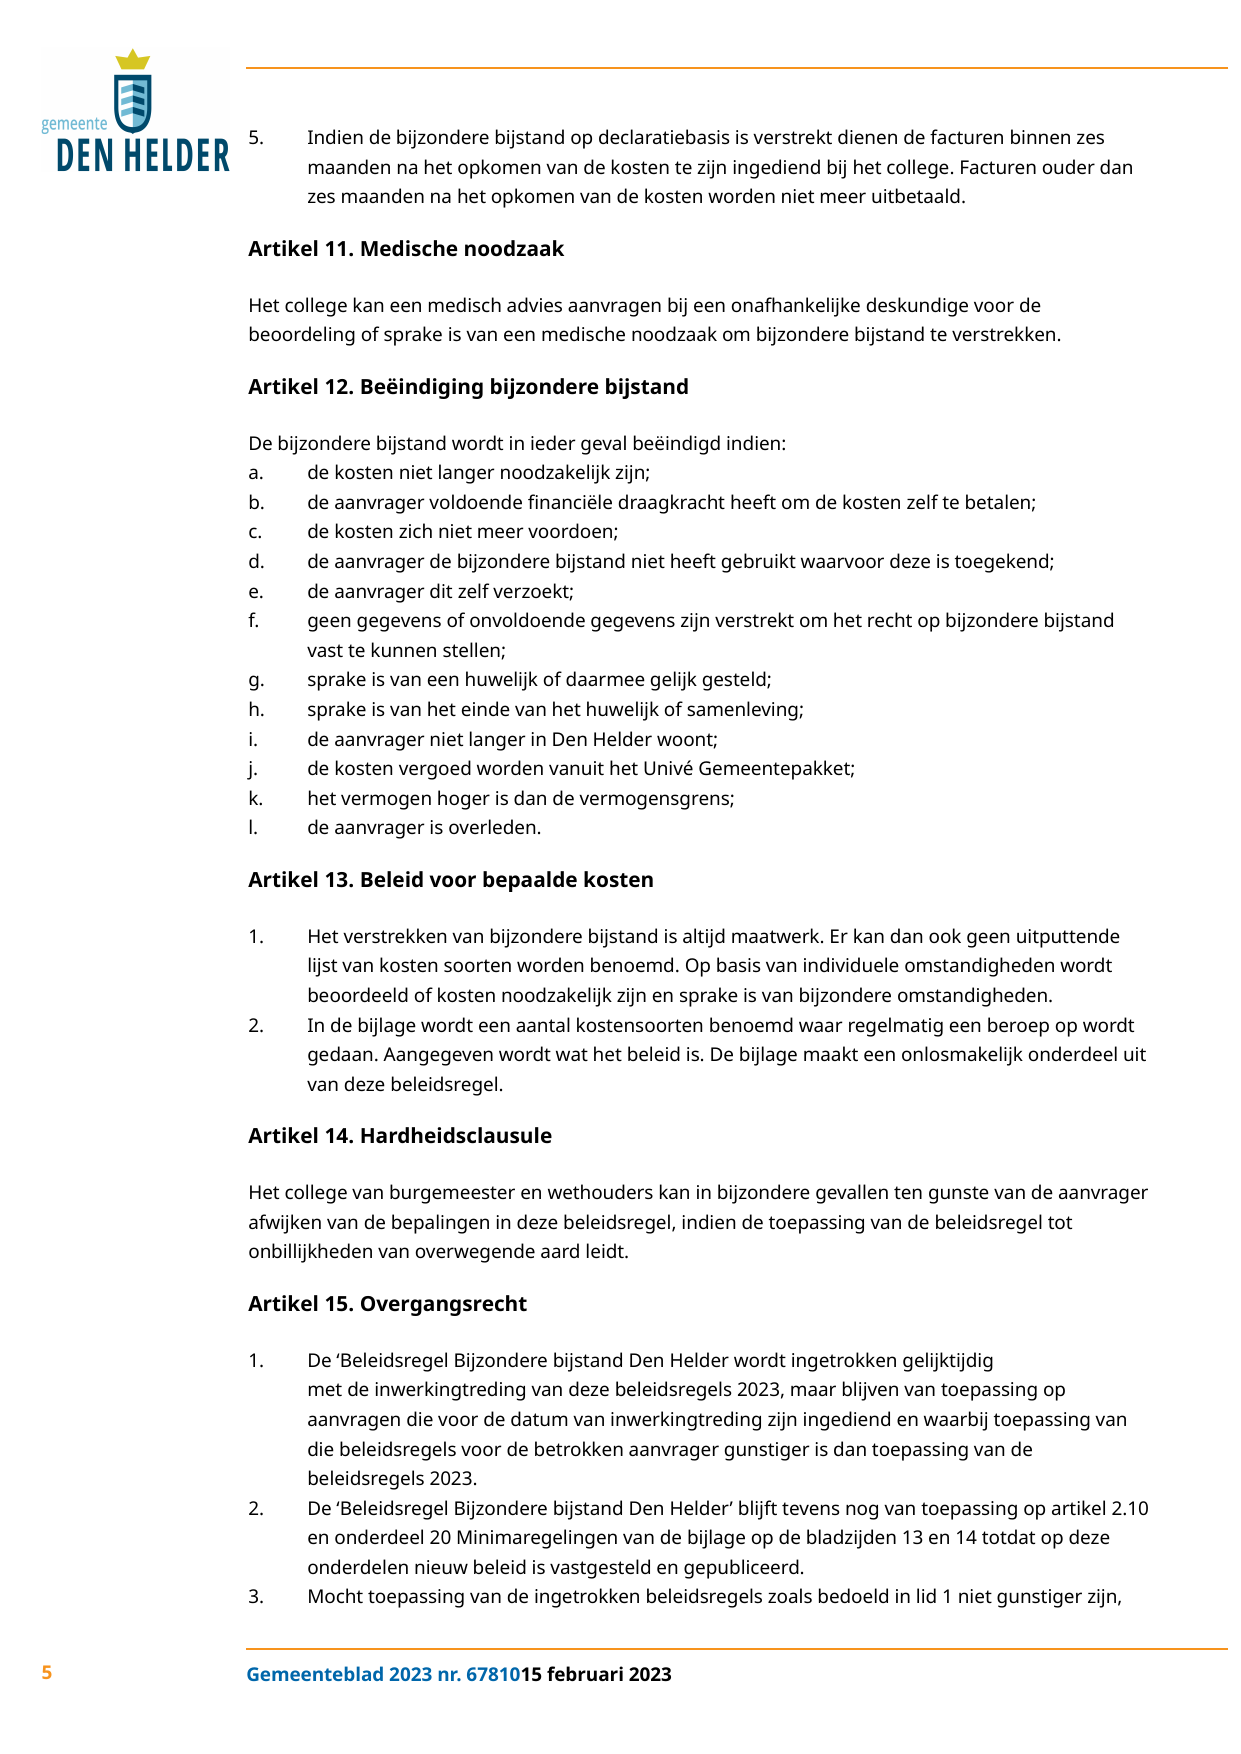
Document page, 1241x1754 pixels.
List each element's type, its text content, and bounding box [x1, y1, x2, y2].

text Artikel 14. Hardheidsclausule [248, 1121, 1152, 1150]
list In de bijlage wordt een aantal kostensoorten benoemd waar regelmatig een beroep op wordt gedaan. Aangegeven wordt wat het beleid is. De bijlage maakt een onlosmakelijk onderdeel uit van deze beleidsregel. [248, 1012, 1152, 1097]
list de aanvrager niet langer in Den Helder woont; [248, 726, 1152, 752]
text Het college van burgemeester en wethouders kan in bijzondere gevallen ten gunste van de aanvrager afwijken van de bepalingen in deze beleidsregel, indien de toepassing van de beleidsregel tot onbillijkheden van overwegende aard leidt. [248, 1179, 1152, 1264]
list De ‘Beleidsregel Bijzondere bijstand Den Helder wordt ingetrokken gelijktijdig [248, 1347, 1152, 1373]
list Mocht toepassing van de ingetrokken beleidsregels zoals bedoeld in lid 1 niet gunstiger zijn, [248, 1584, 1152, 1609]
picture [100, 154, 106, 172]
picture [63, 144, 68, 165]
list de aanvrager dit zelf verzoekt; [248, 578, 1152, 604]
list de aanvrager voldoende financiële draagkracht heeft om de kosten zelf te betalen; [248, 489, 1152, 515]
list de kosten niet langer noodzakelijk zijn; [248, 459, 1152, 485]
picture [130, 157, 135, 172]
text Artikel 11. Medische noodzaak [248, 234, 1152, 262]
list het vermogen hoger is dan de vermogensgrens; [248, 785, 1152, 811]
list geen gegevens of onvoldoende gegevens zijn verstrekt om het recht op bijzondere bijstand vast te kunnen stellen; [248, 607, 1152, 663]
text Artikel 12. Beëindiging bijzondere bijstand [248, 372, 1152, 400]
list de kosten vergoed worden vanuit het Univé Gemeentepakket; [248, 755, 1152, 781]
text Artikel 13. Beleid voor bepaalde kosten [248, 865, 1152, 893]
picture [182, 144, 187, 165]
list De ‘Beleidsregel Bijzondere bijstand Den Helder’ blijft tevens nog van toepassing op artikel 2.10 en onderdeel 20 Minimaregelingen van de bijlage op de bladzijden 13 en 14 totdat op deze onderdelen nieuw beleid is vastgesteld en gepubliceerd. [248, 1495, 1152, 1580]
list met de inwerkingtreding van deze beleidsregels 2023, maar blijven van toepassing op aanvragen die voor de datum van inwerkingtreding zijn ingediend en waarbij toepassing van die beleidsregels voor de betrokken aanvrager gunstiger is dan toepassing van de beleidsregels 2023. [248, 1377, 1152, 1491]
list Indien de bijzondere bijstand op declaratiebasis is verstrekt dienen de facturen binnen zes maanden na het opkomen van de kosten te zijn ingediend bij het college. Facturen ouder dan zes maanden na het opkomen van de kosten worden niet meer uitbetaald. [248, 124, 1152, 209]
picture [41, 47, 231, 172]
text De bijzondere bijstand wordt in ieder geval beëindigd indien: [248, 430, 1152, 456]
picture [220, 160, 224, 172]
list de aanvrager is overleden. [248, 814, 1152, 840]
list de aanvrager de bijzondere bijstand niet heeft gebruikt waarvoor deze is toegekend; [248, 548, 1152, 574]
list Het verstrekken van bijzondere bijstand is altijd maatwerk. Er kan dan ook geen uitputtende lijst van kosten soorten worden benoemd. Op basis van individuele omstandigheden wordt beoordeeld of kosten noodzakelijk zijn en sprake is van bijzondere omstandigheden. [248, 923, 1152, 1008]
list de kosten zich niet meer voordoen; [248, 519, 1152, 544]
list sprake is van het einde van het huwelijk of samenleving; [248, 696, 1152, 722]
text Artikel 15. Overgangsrecht [248, 1289, 1152, 1317]
list sprake is van een huwelijk of daarmee gelijk gesteld; [248, 667, 1152, 692]
text Het college kan een medisch advies aanvragen bij een onafhankelijke deskundige voor de beoordeling of sprake is van een medische noodzaak om bijzondere bijstand te verstrekken. [248, 292, 1152, 347]
